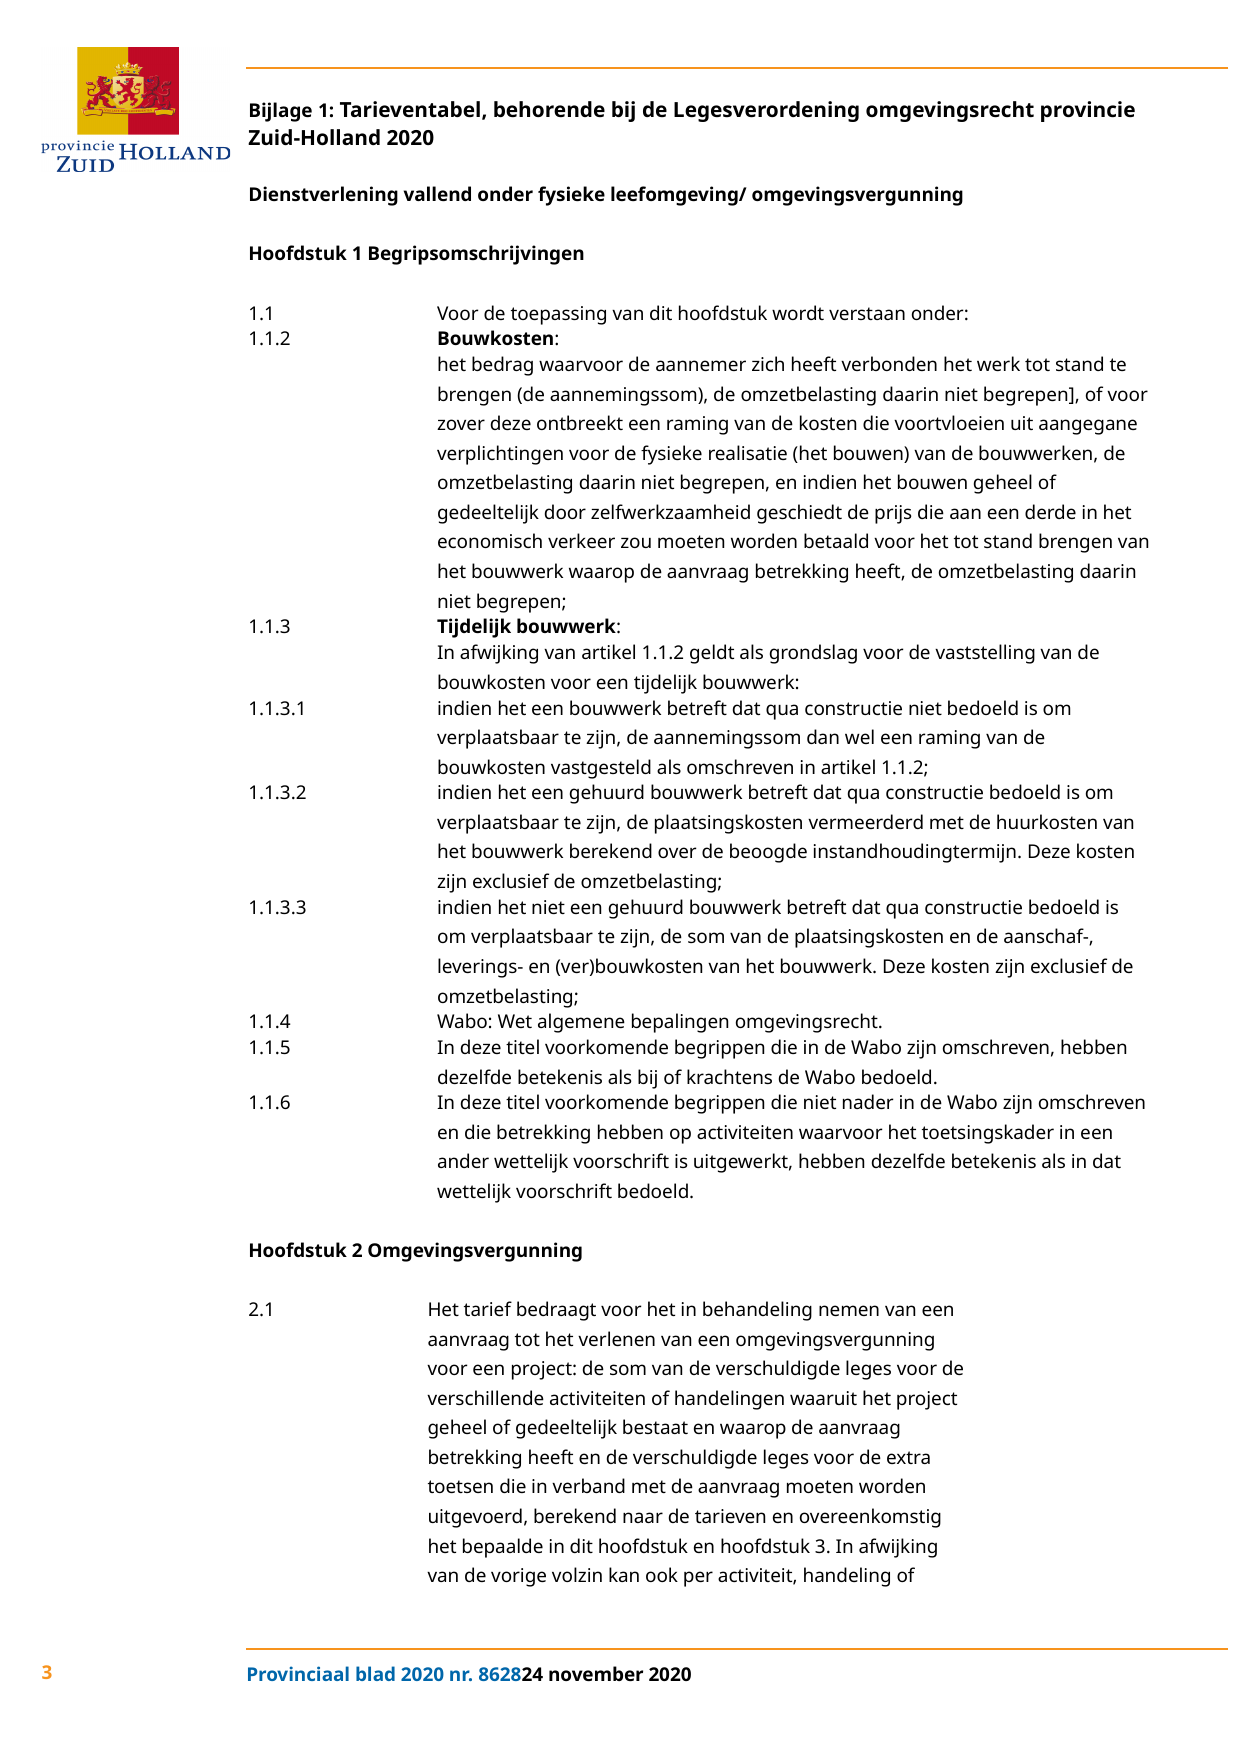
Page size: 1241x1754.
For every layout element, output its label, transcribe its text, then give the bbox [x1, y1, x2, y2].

table_cell [248, 351, 437, 614]
table_cell Wabo: Wet algemene bepalingen omgevingsrecht. [437, 1009, 1152, 1034]
table_header 2.1 [248, 1296, 427, 1588]
table_cell het bedrag waarvoor de aannemer zich heeft verbonden het werk tot stand te brengen (de aannemingssom), de omzetbelasting daarin niet begrepen], of voor zover deze ontbreekt een raming van de kosten die voortvloeien uit aangegane verplichtingen voor de fysieke realisatie (het bouwen) van de bouwwerken, de omzetbelasting daarin niet begrepen, en indien het bouwen geheel of gedeeltelijk door zelfwerkzaamheid geschiedt de prijs die aan een derde in het economisch verkeer zou moeten worden betaald voor het tot stand brengen van het bouwwerk waarop de aanvraag betrekking heeft, de omzetbelasting daarin niet begrepen; [437, 351, 1152, 614]
text Hoofdstuk 1 Begripsomschrijvingen [248, 241, 1152, 266]
table_cell 1.1.3.1 [248, 695, 437, 779]
table_cell In deze titel voorkomende begrippen die niet nader in de Wabo zijn omschreven en die betrekking hebben op activiteiten waarvoor het toetsingskader in een ander wettelijk voorschrift is uitgewerkt, hebben dezelfde betekenis als in dat wettelijk voorschrift bedoeld. [437, 1090, 1152, 1204]
table_cell indien het niet een gehuurd bouwwerk betreft dat qua constructie bedoeld is om verplaatsbaar te zijn, de som van de plaatsingskosten en de aanschaf-, leverings- en (ver)bouwkosten van het bouwwerk. Deze kosten zijn exclusief de omzetbelasting; [437, 894, 1152, 1008]
table_cell [248, 639, 437, 695]
table_cell 1.1.6 [248, 1090, 437, 1204]
text Bijlage 1: Tarieventabel, behorende bij de Legesverordening omgevingsrecht provincie Zuid-Holland 2020 [248, 95, 1152, 152]
table_header [973, 1296, 1152, 1588]
table_cell In afwijking van artikel 1.1.2 geldt als grondslag voor de vaststelling van de bouwkosten voor een tijdelijk bouwwerk: [437, 639, 1152, 695]
table_cell 1.1.3.2 [248, 780, 437, 894]
table_cell 1.1.3.3 [248, 894, 437, 1008]
text Hoofdstuk 2 Omgevingsvergunning [248, 1237, 1152, 1263]
table_cell 1.1.2 [248, 326, 437, 351]
table_cell indien het een bouwwerk betreft dat qua constructie niet bedoeld is om verplaatsbaar te zijn, de aannemingssom dan wel een raming van de bouwkosten vastgesteld als omschreven in artikel 1.1.2; [437, 695, 1152, 779]
table_header 1.1 [248, 300, 437, 326]
picture [41, 47, 231, 172]
table_header Het tarief bedraagt voor het in behandeling nemen van een aanvraag tot het verlenen van een omgevingsvergunning voor een project: de som van de verschuldigde leges voor de verschillende activiteiten of handelingen waaruit het project geheel of gedeeltelijk bestaat en waarop de aanvraag betrekking heeft en de verschuldigde leges voor de extra toetsen die in verband met de aanvraag moeten worden uitgevoerd, berekend naar de tarieven en overeenkomstig het bepaalde in dit hoofdstuk en hoofdstuk 3. In afwijking van de vorige volzin kan ook per activiteit, handeling of [427, 1296, 972, 1588]
table_cell Tijdelijk bouwwerk: [437, 614, 1152, 639]
table_cell 1.1.3 [248, 614, 437, 639]
table_cell indien het een gehuurd bouwwerk betreft dat qua constructie bedoeld is om verplaatsbaar te zijn, de plaatsingskosten vermeerderd met de huurkosten van het bouwwerk berekend over de beoogde instandhoudingtermijn. Deze kosten zijn exclusief de omzetbelasting; [437, 780, 1152, 894]
table_cell 1.1.5 [248, 1034, 437, 1089]
text Dienstverlening vallend onder fysieke leefomgeving/ omgevingsvergunning [248, 181, 1152, 207]
table_cell In deze titel voorkomende begrippen die in de Wabo zijn omschreven, hebben dezelfde betekenis als bij of krachtens de Wabo bedoeld. [437, 1034, 1152, 1089]
table_cell Bouwkosten: [437, 326, 1152, 351]
table_cell 1.1.4 [248, 1009, 437, 1034]
table_header Voor de toepassing van dit hoofdstuk wordt verstaan onder: [437, 300, 1152, 326]
